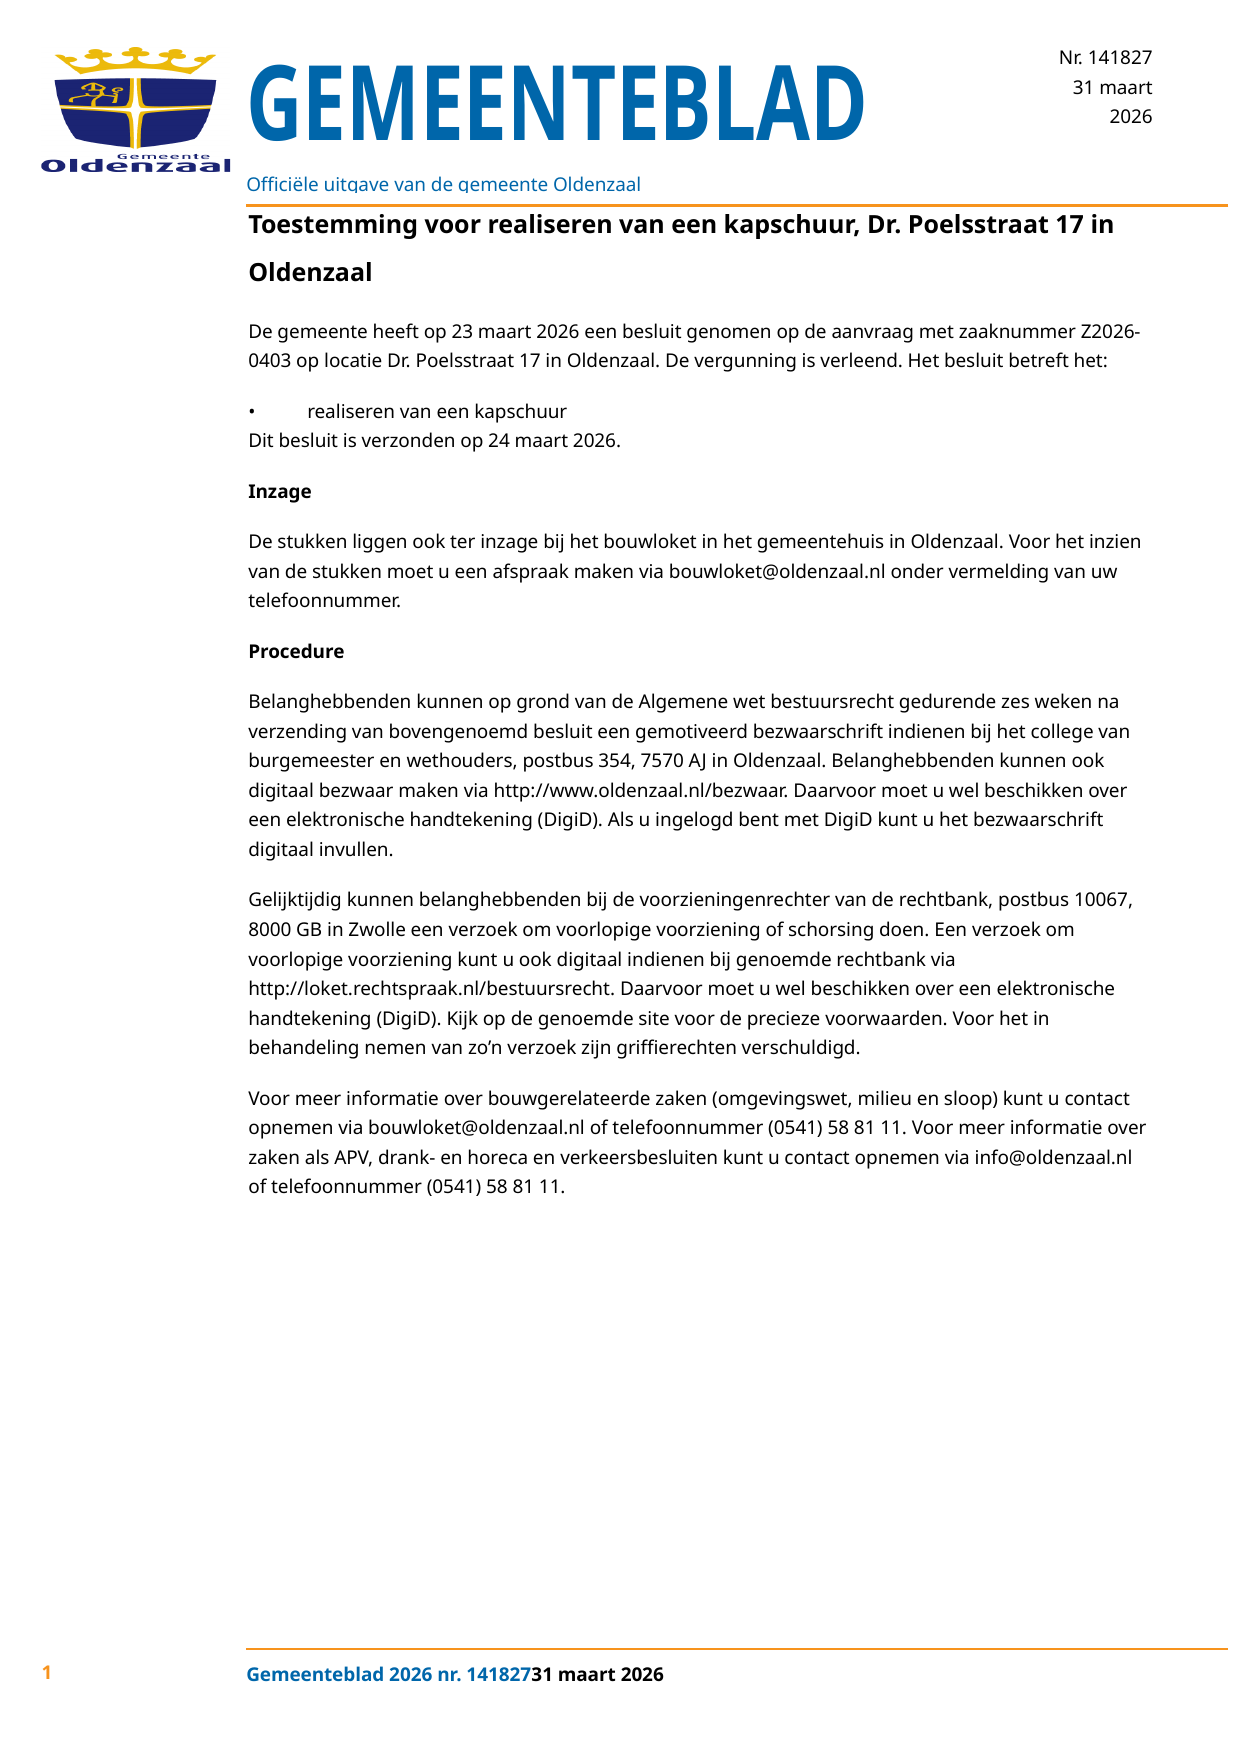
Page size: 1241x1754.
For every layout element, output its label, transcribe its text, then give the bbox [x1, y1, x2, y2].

text Toestemming voor realiseren van een kapschuur, Dr. Poelsstraat 17 in Oldenzaal [248, 207, 1152, 288]
text Inzage [248, 478, 1152, 504]
text Voor meer informatie over bouwgerelateerde zaken (omgevingswet, milieu en sloop) kunt u contact opnemen via bouwloket@oldenzaal.nl of telefoonnummer (0541) 58 81 11. Voor meer informatie over zaken als APV, drank- en horeca en verkeersbesluiten kunt u contact opnemen via info@oldenzaal.nl of telefoonnummer (0541) 58 81 11. [248, 1085, 1152, 1199]
picture [41, 47, 231, 172]
text Dit besluit is verzonden op 24 maart 2026. [248, 427, 1152, 453]
text Gelijktijdig kunnen belanghebbenden bij de voorzieningenrechter van de rechtbank, postbus 10067, 8000 GB in Zwolle een verzoek om voorlopige voorziening of schorsing doen. Een verzoek om voorlopige voorziening kunt u ook digitaal indienen bij genoemde rechtbank via http://loket.rechtspraak.nl/bestuursrecht. Daarvoor moet u wel beschikken over een elektronische handtekening (DigiD). Kijk op de genoemde site voor de precieze voorwaarden. Voor het in behandeling nemen van zo’n verzoek zijn griffierechten verschuldigd. [248, 887, 1152, 1060]
list realiseren van een kapschuur [248, 398, 1152, 424]
text De gemeente heeft op 23 maart 2026 een besluit genomen op de aanvraag met zaaknummer Z2026-0403 op locatie Dr. Poelsstraat 17 in Oldenzaal. De vergunning is verleend. Het besluit betreft het: [248, 318, 1152, 373]
text Belanghebbenden kunnen op grond van de Algemene wet bestuursrecht gedurende zes weken na verzending van bovengenoemd besluit een gemotiveerd bezwaarschrift indienen bij het college van burgemeester en wethouders, postbus 354, 7570 AJ in Oldenzaal. Belanghebbenden kunnen ook digitaal bezwaar maken via http://www.oldenzaal.nl/bezwaar. Daarvoor moet u wel beschikken over een elektronische handtekening (DigiD). Als u ingelogd bent met DigiD kunt u het bezwaarschrift digitaal invullen. [248, 688, 1152, 862]
text Procedure [248, 638, 1152, 664]
text De stukken liggen ook ter inzage bij het bouwloket in het gemeentehuis in Oldenzaal. Voor het inzien van de stukken moet u een afspraak maken via bouwloket@oldenzaal.nl onder vermelding van uw telefoonnummer. [248, 528, 1152, 613]
